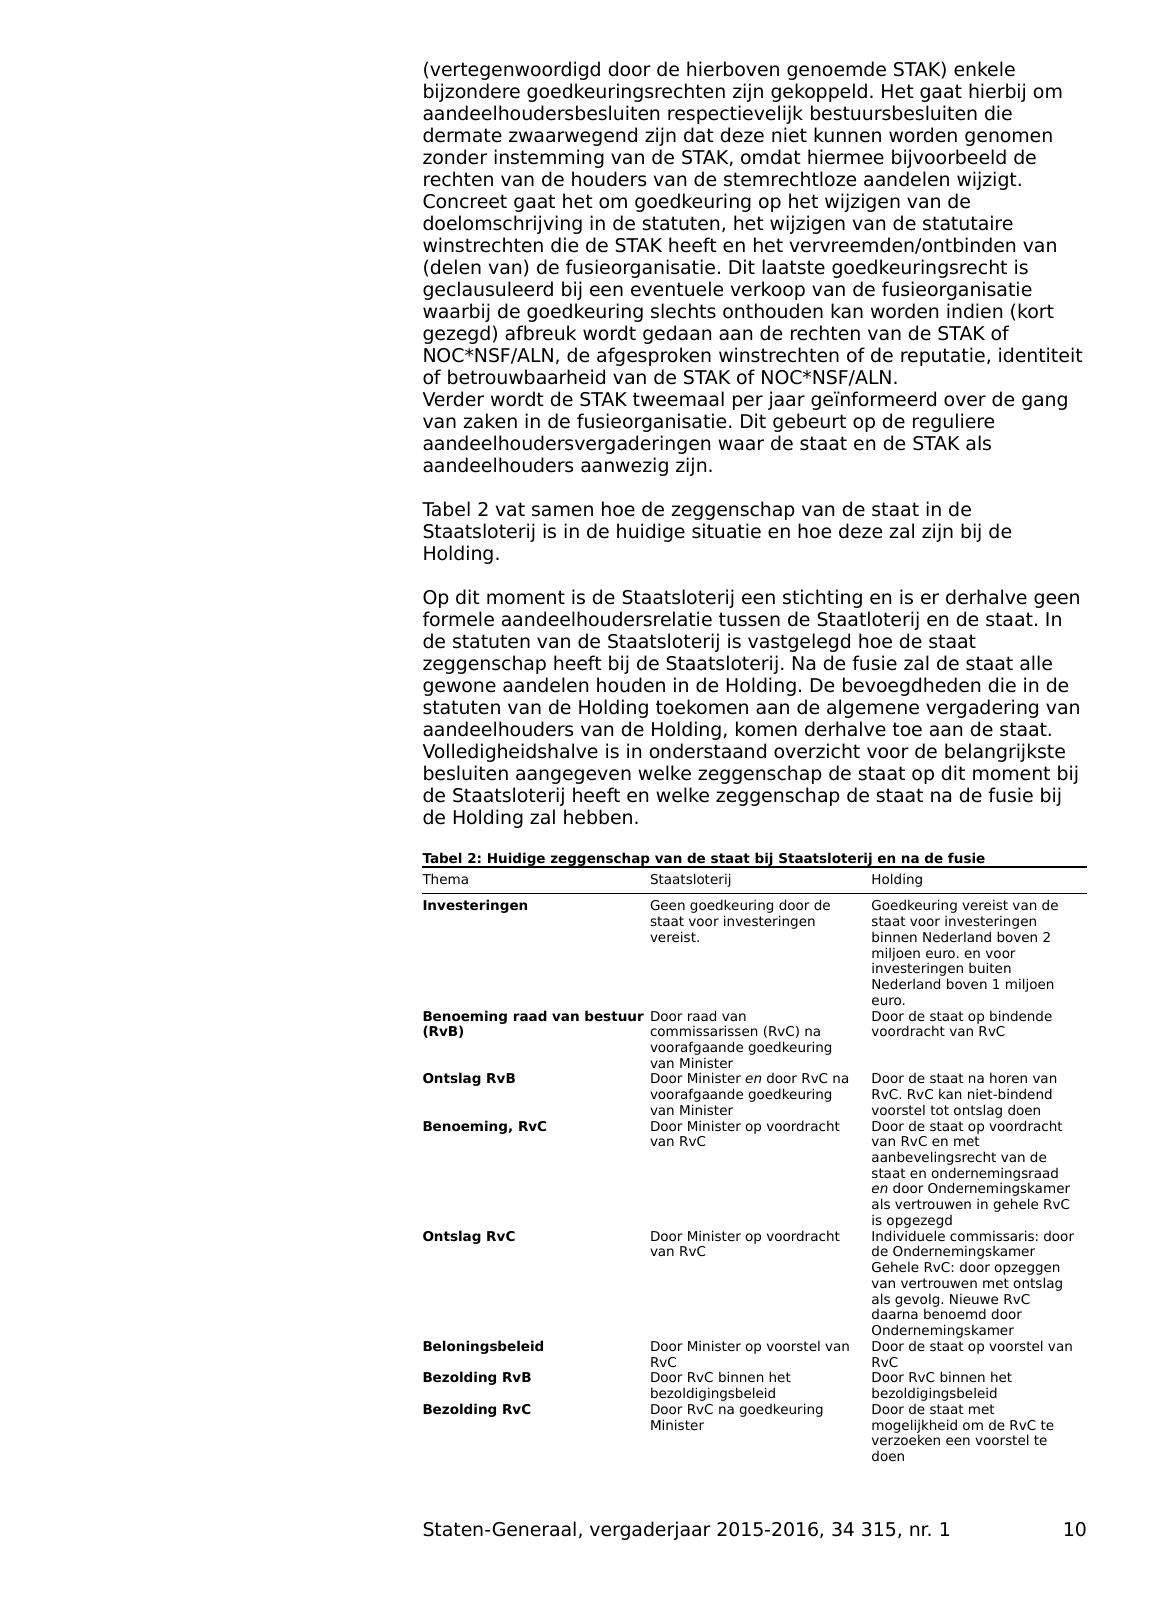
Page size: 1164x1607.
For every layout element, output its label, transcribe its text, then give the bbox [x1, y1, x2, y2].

table_cell Door raad van commissarissen (RvC) na voorafgaande goedkeuring van Minister [644, 1008, 865, 1071]
table_cell Door de staat op bindende voordracht van RvC [865, 1008, 1087, 1071]
table_cell Door Minister op voordracht van RvC [644, 1119, 865, 1228]
table_cell Door de staat op voorstel van RvC [865, 1339, 1087, 1370]
table_cell Individuele commissaris: door de Ondernemingskamer Gehele RvC: door opzeggen van vertrouwen met ontslag als gevolg. Nieuwe RvC daarna benoemd door Ondernemingskamer [865, 1229, 1087, 1339]
table_cell Door Minister op voordracht van RvC [644, 1229, 865, 1339]
table_cell Door de staat met mogelijkheid om de RvC te verzoeken een voorstel te doen [865, 1402, 1087, 1464]
table_cell Ontslag RvC [422, 1229, 644, 1339]
table_cell Thema [422, 868, 644, 892]
table_cell Door de staat op voordracht van RvC en met aanbevelingsrecht van de staat en ondernemingsraad en door Ondernemingskamer als vertrouwen in gehele RvC is opgezegd [865, 1119, 1087, 1228]
table_cell Holding [865, 868, 1087, 892]
table_cell Bezolding RvC [422, 1402, 644, 1464]
table_cell Goedkeuring vereist van de staat voor investeringen binnen Nederland boven 2 miljoen euro. en voor investeringen buiten Nederland boven 1 miljoen euro. [865, 894, 1087, 1008]
table_cell Benoeming, RvC [422, 1119, 644, 1228]
table_cell Door RvC binnen het bezoldigingsbeleid [644, 1370, 865, 1402]
text Tabel 2 vat samen hoe de zeggenschap van de staat in de Staatsloterij is in de huidige situatie en hoe deze zal zijn bij de Holding. [422, 499, 1087, 565]
table_cell Ontslag RvB [422, 1071, 644, 1118]
table_cell Door RvC binnen het bezoldigingsbeleid [865, 1370, 1087, 1402]
text Op dit moment is de Staatsloterij een stichting en is er derhalve geen formele aandeelhoudersrelatie tussen de Staatloterij en de staat. In de statuten van de Staatsloterij is vastgelegd hoe de staat zeggenschap heeft bij de Staatsloterij. Na de fusie zal de staat alle gewone aandelen houden in de Holding. De bevoegdheden die in de statuten van de Holding toekomen aan de algemene vergadering van aandeelhouders van de Holding, komen derhalve toe aan de staat. [422, 587, 1087, 741]
table_cell Benoeming raad van bestuur (RvB) [422, 1008, 644, 1071]
table_cell Door RvC na goedkeuring Minister [644, 1402, 865, 1464]
table_cell Beloningsbeleid [422, 1339, 644, 1370]
text (vertegenwoordigd door de hierboven genoemde STAK) enkele bijzondere goedkeuringsrechten zijn gekoppeld. Het gaat hierbij om aandeelhoudersbesluiten respectievelijk bestuursbesluiten die dermate zwaarwegend zijn dat deze niet kunnen worden genomen zonder instemming van de STAK, omdat hiermee bijvoorbeeld de rechten van de houders van de stemrechtloze aandelen wijzigt. Concreet gaat het om goedkeuring op het wijzigen van de doelomschrijving in de statuten, het wijzigen van de statutaire winstrechten die de STAK heeft en het vervreemden/ontbinden van (delen van) de fusieorganisatie. Dit laatste goedkeuringsrecht is geclausuleerd bij een eventuele verkoop van de fusieorganisatie waarbij de goedkeuring slechts onthouden kan worden indien (kort gezegd) afbreuk wordt gedaan aan de rechten van de STAK of NOC*NSF/ALN, de afgesproken winstrechten of de reputatie, identiteit of betrouwbaarheid van de STAK of NOC*NSF/ALN. [422, 59, 1087, 389]
table_cell Staatsloterij [644, 868, 865, 892]
table_cell Geen goedkeuring door de staat voor investeringen vereist. [644, 894, 865, 1008]
table_cell Door Minister en door RvC na voorafgaande goedkeuring van Minister [644, 1071, 865, 1118]
table_cell Door de staat na horen van RvC. RvC kan niet-bindend voorstel tot ontslag doen [865, 1071, 1087, 1118]
table_cell Door Minister op voorstel van RvC [644, 1339, 865, 1370]
table_header Tabel 2: Huidige zeggenschap van de staat bij Staatsloterij en na de fusie [422, 851, 1087, 866]
text Volledigheidshalve is in onderstaand overzicht voor de belangrijkste besluiten aangegeven welke zeggenschap de staat op dit moment bij de Staatsloterij heeft en welke zeggenschap de staat na de fusie bij de Holding zal hebben. [422, 741, 1087, 829]
table_cell Bezolding RvB [422, 1370, 644, 1402]
table_cell Investeringen [422, 894, 644, 1008]
text Verder wordt de STAK tweemaal per jaar geïnformeerd over de gang van zaken in de fusieorganisatie. Dit gebeurt op de reguliere aandeelhoudersvergaderingen waar de staat en de STAK als aandeelhouders aanwezig zijn. [422, 389, 1087, 477]
